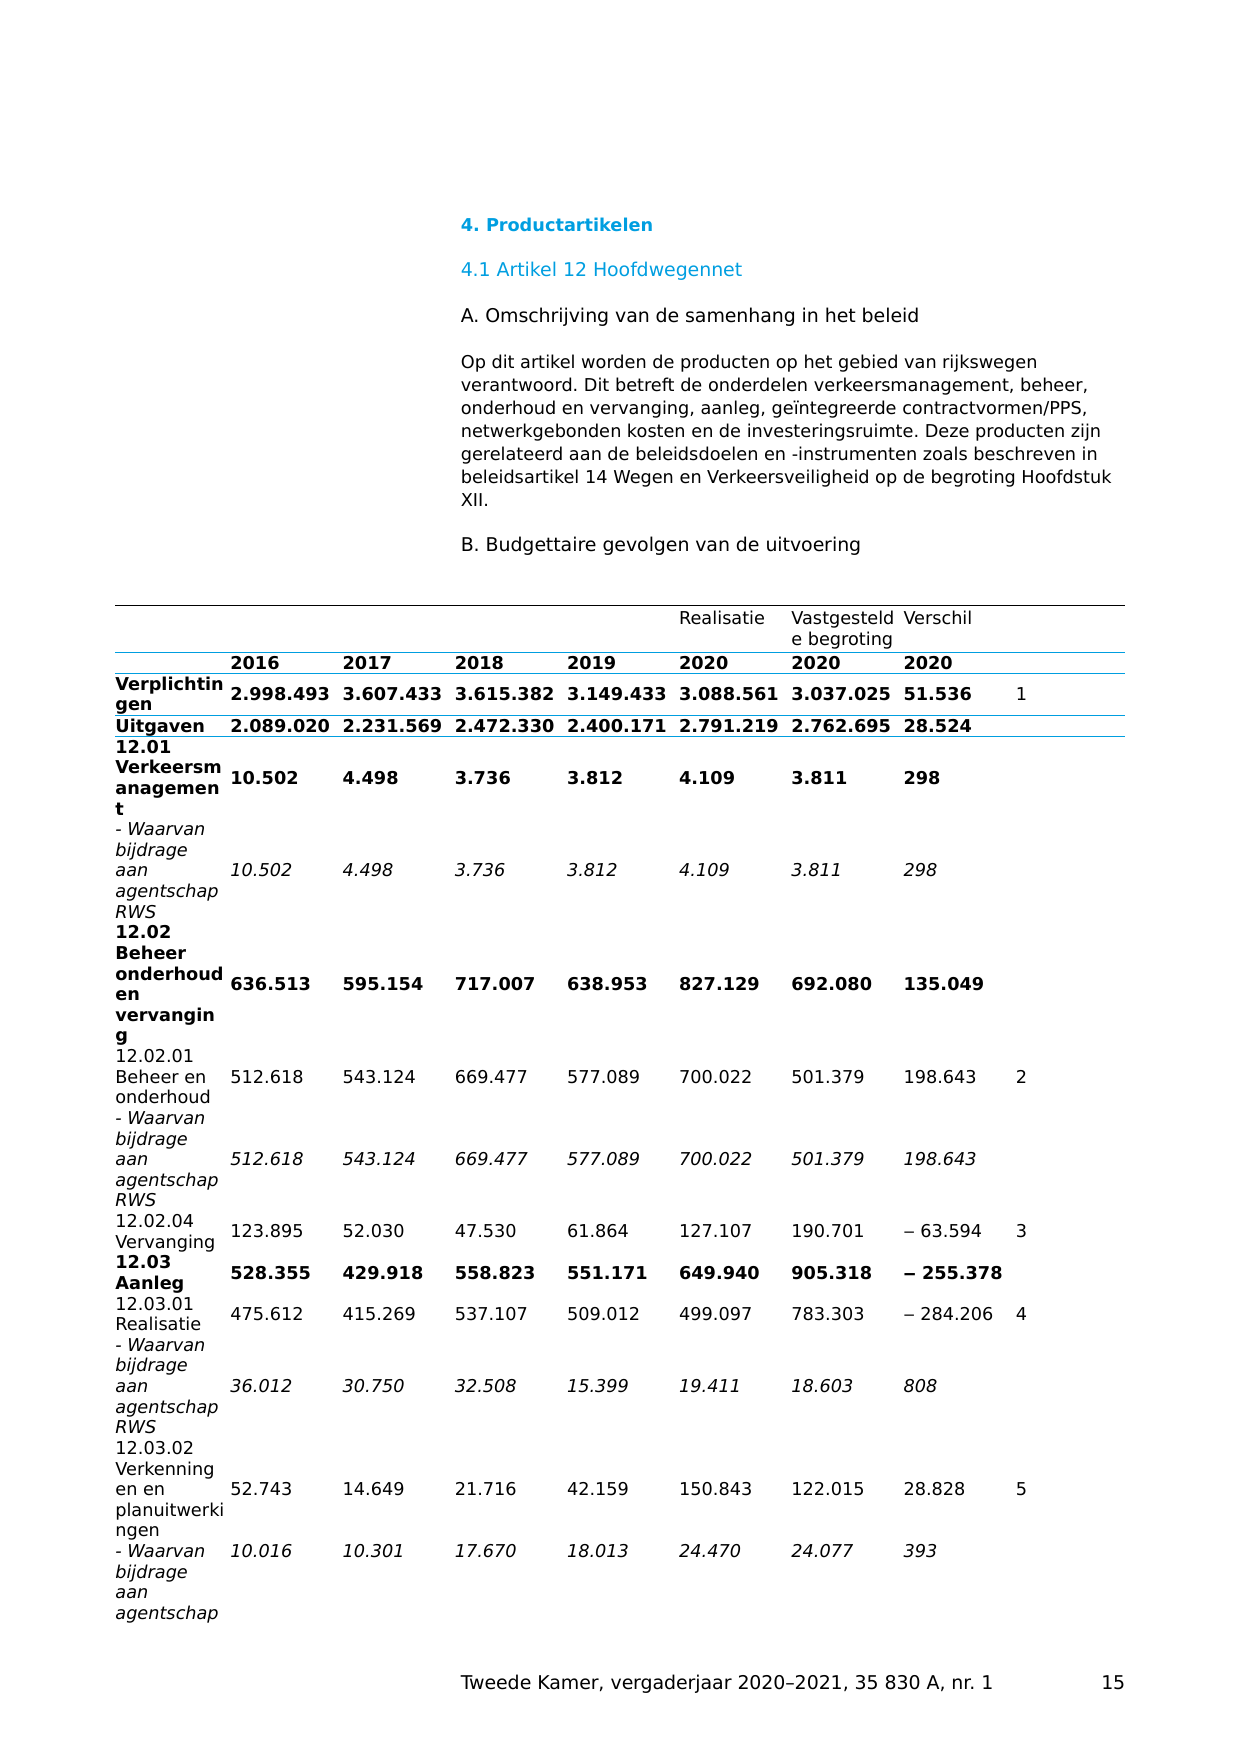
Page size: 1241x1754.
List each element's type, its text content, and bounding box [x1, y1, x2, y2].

table_cell 12.03.02 Verkenningen en planuitwerkingen [115, 1438, 227, 1541]
table_cell 18.013 [564, 1541, 676, 1623]
table_cell 827.129 [676, 922, 788, 1046]
table_cell 52.743 [227, 1438, 339, 1541]
table_cell 501.379 [788, 1046, 900, 1108]
table_cell 2016 [227, 653, 339, 673]
table_cell 52.030 [340, 1211, 452, 1252]
table_cell 783.303 [788, 1294, 900, 1335]
table_cell 2019 [564, 653, 676, 673]
table_cell 32.508 [452, 1335, 564, 1438]
table_cell 429.918 [340, 1252, 452, 1293]
table_cell 123.895 [227, 1211, 339, 1252]
table_cell [227, 606, 339, 652]
table_cell Vastgestelde begroting [788, 606, 900, 652]
table_cell 3.811 [788, 737, 900, 819]
table_cell 2.231.569 [340, 716, 452, 736]
table_cell [1013, 1108, 1125, 1211]
table_cell 551.171 [564, 1252, 676, 1293]
table_cell 2020 [788, 653, 900, 673]
table_cell 28.828 [900, 1438, 1013, 1541]
table_cell [452, 606, 564, 652]
table_cell [1013, 1252, 1125, 1293]
table_cell 150.843 [676, 1438, 788, 1541]
table_cell 2.762.695 [788, 716, 900, 736]
table_cell Verschil [900, 606, 1013, 652]
table_cell [1013, 1335, 1125, 1438]
table_cell 537.107 [452, 1294, 564, 1335]
table_cell 198.643 [900, 1046, 1013, 1108]
table_cell 3.607.433 [340, 674, 452, 715]
table_cell [564, 606, 676, 652]
table_cell - Waarvan bijdrage aan agentschap RWS [115, 819, 227, 922]
table_cell - Waarvan bijdrage aan agentschap RWS [115, 1335, 227, 1438]
title A. Omschrijving van de samenhang in het beleid [461, 305, 1125, 327]
table_cell 415.269 [340, 1294, 452, 1335]
table_cell 3.812 [564, 737, 676, 819]
table_cell 12.02 Beheer onderhoud en vervanging [115, 922, 227, 1046]
table_cell 47.530 [452, 1211, 564, 1252]
table_cell 12.02.01 Beheer en onderhoud [115, 1046, 227, 1108]
table_cell 577.089 [564, 1108, 676, 1211]
table_cell 475.612 [227, 1294, 339, 1335]
table_cell 14.649 [340, 1438, 452, 1541]
table_cell 12.02.04 Vervanging [115, 1211, 227, 1252]
table_cell 135.049 [900, 922, 1013, 1046]
table_cell 595.154 [340, 922, 452, 1046]
table_cell 198.643 [900, 1108, 1013, 1211]
table_cell 3.811 [788, 819, 900, 922]
table_cell 577.089 [564, 1046, 676, 1108]
table_cell 669.477 [452, 1108, 564, 1211]
table_cell 509.012 [564, 1294, 676, 1335]
table_cell ‒ 284.206 [900, 1294, 1013, 1335]
table_cell 3.812 [564, 819, 676, 922]
table_cell 636.513 [227, 922, 339, 1046]
table_cell 61.864 [564, 1211, 676, 1252]
table_cell 190.701 [788, 1211, 900, 1252]
table_cell 2.998.493 [227, 674, 339, 715]
table_cell [115, 653, 227, 673]
table_header Tabel 6 Budgettaire gevolgen van de uitvoering van art. 12 Hoofdwegennet (bedragen x € 1.000) [115, 580, 1125, 604]
table_cell 3 [1013, 1211, 1125, 1252]
table_cell 3.088.561 [676, 674, 788, 715]
table_cell 36.012 [227, 1335, 339, 1438]
table_cell 4.109 [676, 737, 788, 819]
table_cell [115, 606, 227, 652]
table_cell 3.736 [452, 819, 564, 922]
table_cell 2.089.020 [227, 716, 339, 736]
table_cell Realisatie [676, 606, 788, 652]
table_cell 10.502 [227, 819, 339, 922]
table_cell 298 [900, 819, 1013, 922]
table_cell 17.670 [452, 1541, 564, 1623]
table_cell 2020 [900, 653, 1013, 673]
table_cell 692.080 [788, 922, 900, 1046]
table_cell 122.015 [788, 1438, 900, 1541]
table_cell 19.411 [676, 1335, 788, 1438]
table_cell 2018 [452, 653, 564, 673]
table_cell 2 [1013, 1046, 1125, 1108]
table_cell ‒ 63.594 [900, 1211, 1013, 1252]
table_cell 499.097 [676, 1294, 788, 1335]
table_cell 24.470 [676, 1541, 788, 1623]
table_cell 3.615.382 [452, 674, 564, 715]
table_cell 42.159 [564, 1438, 676, 1541]
table_cell - Waarvan bijdrage aan agentschap RWS [115, 1108, 227, 1211]
table_cell 649.940 [676, 1252, 788, 1293]
table_cell 512.618 [227, 1046, 339, 1108]
table_cell 543.124 [340, 1108, 452, 1211]
table_cell 1 [1013, 674, 1125, 715]
table_cell 12.03.01 Realisatie [115, 1294, 227, 1335]
table_cell 501.379 [788, 1108, 900, 1211]
table_cell 21.716 [452, 1438, 564, 1541]
table_cell 4.109 [676, 819, 788, 922]
text Op dit artikel worden de producten op het gebied van rijkswegen verantwoord. Dit betreft de onderdelen verkeersmanagement, beheer, onderhoud en vervanging, aanleg, geïntegreerde contractvormen/PPS, netwerkgebonden kosten en de investeringsruimte. Deze producten zijn gerelateerd aan de beleidsdoelen en -instrumenten zoals beschreven in beleidsartikel 14 Wegen en Verkeersveiligheid op de begroting Hoofdstuk XII. [461, 351, 1125, 511]
table_cell 558.823 [452, 1252, 564, 1293]
title 4.1 Artikel 12 Hoofdwegennet [461, 259, 1125, 281]
table_cell [1013, 606, 1125, 652]
table_cell 2017 [340, 653, 452, 673]
table_cell 30.750 [340, 1335, 452, 1438]
table_cell 2020 [676, 653, 788, 673]
table_cell Verplichtingen [115, 674, 227, 715]
table_cell 12.01 Verkeersmanagement [115, 737, 227, 819]
title B. Budgettaire gevolgen van de uitvoering [461, 534, 1125, 556]
table_cell [1013, 922, 1125, 1046]
table_cell 528.355 [227, 1252, 339, 1293]
table_cell 4 [1013, 1294, 1125, 1335]
table_cell 18.603 [788, 1335, 900, 1438]
table_cell 3.736 [452, 737, 564, 819]
table_cell ‒ 255.378 [900, 1252, 1013, 1293]
table_cell 4.498 [340, 737, 452, 819]
table_cell 393 [900, 1541, 1013, 1623]
table_cell 24.077 [788, 1541, 900, 1623]
table_cell 4.498 [340, 819, 452, 922]
table_cell 700.022 [676, 1108, 788, 1211]
table_cell [1013, 1541, 1125, 1623]
table_cell 10.502 [227, 737, 339, 819]
table_cell 15.399 [564, 1335, 676, 1438]
title 4. Productartikelen [461, 213, 1125, 236]
table_cell 2.791.219 [676, 716, 788, 736]
table_cell 2.472.330 [452, 716, 564, 736]
table_cell 808 [900, 1335, 1013, 1438]
table_cell 2.400.171 [564, 716, 676, 736]
table_cell 28.524 [900, 716, 1013, 736]
table_cell [340, 606, 452, 652]
table_cell 3.149.433 [564, 674, 676, 715]
table_cell 638.953 [564, 922, 676, 1046]
table_cell 905.318 [788, 1252, 900, 1293]
table_cell [1013, 737, 1125, 819]
table_cell 717.007 [452, 922, 564, 1046]
table_cell [1013, 653, 1125, 673]
table_cell 127.107 [676, 1211, 788, 1252]
table_cell [1013, 819, 1125, 922]
table_cell - Waarvan bijdrage aan agentschap [115, 1541, 227, 1623]
table_cell 298 [900, 737, 1013, 819]
table_cell 10.016 [227, 1541, 339, 1623]
table_cell 669.477 [452, 1046, 564, 1108]
table_cell Uitgaven [115, 716, 227, 736]
table_cell 700.022 [676, 1046, 788, 1108]
table_cell 51.536 [900, 674, 1013, 715]
table_cell 512.618 [227, 1108, 339, 1211]
table_cell 10.301 [340, 1541, 452, 1623]
table_cell 543.124 [340, 1046, 452, 1108]
table_cell 5 [1013, 1438, 1125, 1541]
table_cell [1013, 716, 1125, 736]
table_cell 3.037.025 [788, 674, 900, 715]
table_cell 12.03 Aanleg [115, 1252, 227, 1293]
